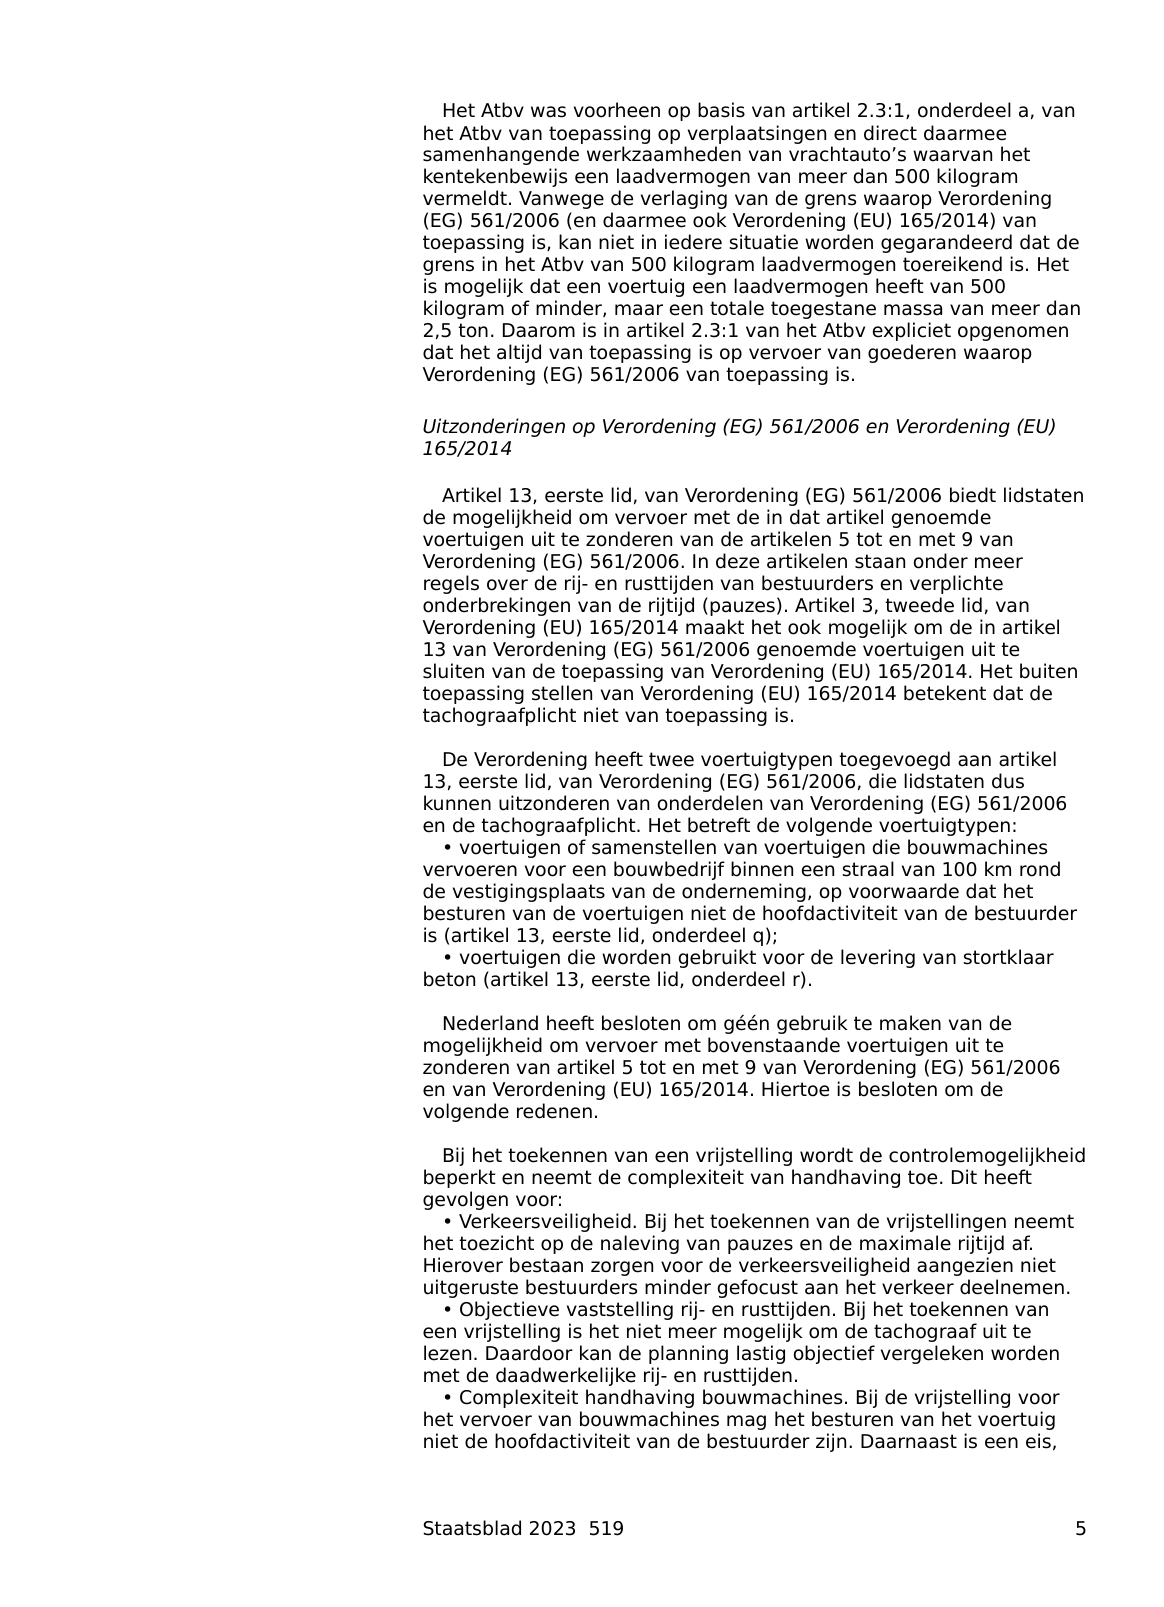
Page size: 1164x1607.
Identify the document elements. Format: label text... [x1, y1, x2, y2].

text • Verkeersveiligheid. Bij het toekennen van de vrijstellingen neemt het toezicht op de naleving van pauzes en de maximale rijtijd af. Hierover bestaan zorgen voor de verkeersveiligheid aangezien niet uitgeruste bestuurders minder gefocust aan het verkeer deelnemen. [422, 1211, 1087, 1299]
text • Complexiteit handhaving bouwmachines. Bij de vrijstelling voor het vervoer van bouwmachines mag het besturen van het voertuig niet de hoofdactiviteit van de bestuurder zijn. Daarnaast is een eis, [422, 1387, 1087, 1453]
text De Verordening heeft twee voertuigtypen toegevoegd aan artikel 13, eerste lid, van Verordening (EG) 561/2006, die lidstaten dus kunnen uitzonderen van onderdelen van Verordening (EG) 561/2006 en de tachograafplicht. Het betreft de volgende voertuigtypen: [422, 749, 1087, 837]
text Nederland heeft besloten om géén gebruik te maken van de mogelijkheid om vervoer met bovenstaande voertuigen uit te zonderen van artikel 5 tot en met 9 van Verordening (EG) 561/2006 en van Verordening (EU) 165/2014. Hiertoe is besloten om de volgende redenen. [422, 1013, 1087, 1123]
subtitle Uitzonderingen op Verordening (EG) 561/2006 en Verordening (EU) 165/2014 [422, 416, 1087, 460]
text Bij het toekennen van een vrijstelling wordt de controlemogelijkheid beperkt en neemt de complexiteit van handhaving toe. Dit heeft gevolgen voor: [422, 1145, 1087, 1211]
text • Objectieve vaststelling rij- en rusttijden. Bij het toekennen van een vrijstelling is het niet meer mogelijk om de tachograaf uit te lezen. Daardoor kan de planning lastig objectief vergeleken worden met de daadwerkelijke rij- en rusttijden. [422, 1299, 1087, 1387]
text • voertuigen of samenstellen van voertuigen die bouwmachines vervoeren voor een bouwbedrijf binnen een straal van 100 km rond de vestigingsplaats van de onderneming, op voorwaarde dat het besturen van de voertuigen niet de hoofdactiviteit van de bestuurder is (artikel 13, eerste lid, onderdeel q); [422, 837, 1087, 947]
text Het Atbv was voorheen op basis van artikel 2.3:1, onderdeel a, van het Atbv van toepassing op verplaatsingen en direct daarmee samenhangende werkzaamheden van vrachtauto’s waarvan het kentekenbewijs een laadvermogen van meer dan 500 kilogram vermeldt. Vanwege de verlaging van de grens waarop Verordening (EG) 561/2006 (en daarmee ook Verordening (EU) 165/2014) van toepassing is, kan niet in iedere situatie worden gegarandeerd dat de grens in het Atbv van 500 kilogram laadvermogen toereikend is. Het is mogelijk dat een voertuig een laadvermogen heeft van 500 kilogram of minder, maar een totale toegestane massa van meer dan 2,5 ton. Daarom is in artikel 2.3:1 van het Atbv expliciet opgenomen dat het altijd van toepassing is op vervoer van goederen waarop Verordening (EG) 561/2006 van toepassing is. [422, 100, 1087, 386]
text Artikel 13, eerste lid, van Verordening (EG) 561/2006 biedt lidstaten de mogelijkheid om vervoer met de in dat artikel genoemde voertuigen uit te zonderen van de artikelen 5 tot en met 9 van Verordening (EG) 561/2006. In deze artikelen staan onder meer regels over de rij- en rusttijden van bestuurders en verplichte onderbrekingen van de rijtijd (pauzes). Artikel 3, tweede lid, van Verordening (EU) 165/2014 maakt het ook mogelijk om de in artikel 13 van Verordening (EG) 561/2006 genoemde voertuigen uit te sluiten van de toepassing van Verordening (EU) 165/2014. Het buiten toepassing stellen van Verordening (EU) 165/2014 betekent dat de tachograafplicht niet van toepassing is. [422, 485, 1087, 727]
text • voertuigen die worden gebruikt voor de levering van stortklaar beton (artikel 13, eerste lid, onderdeel r). [422, 947, 1087, 991]
